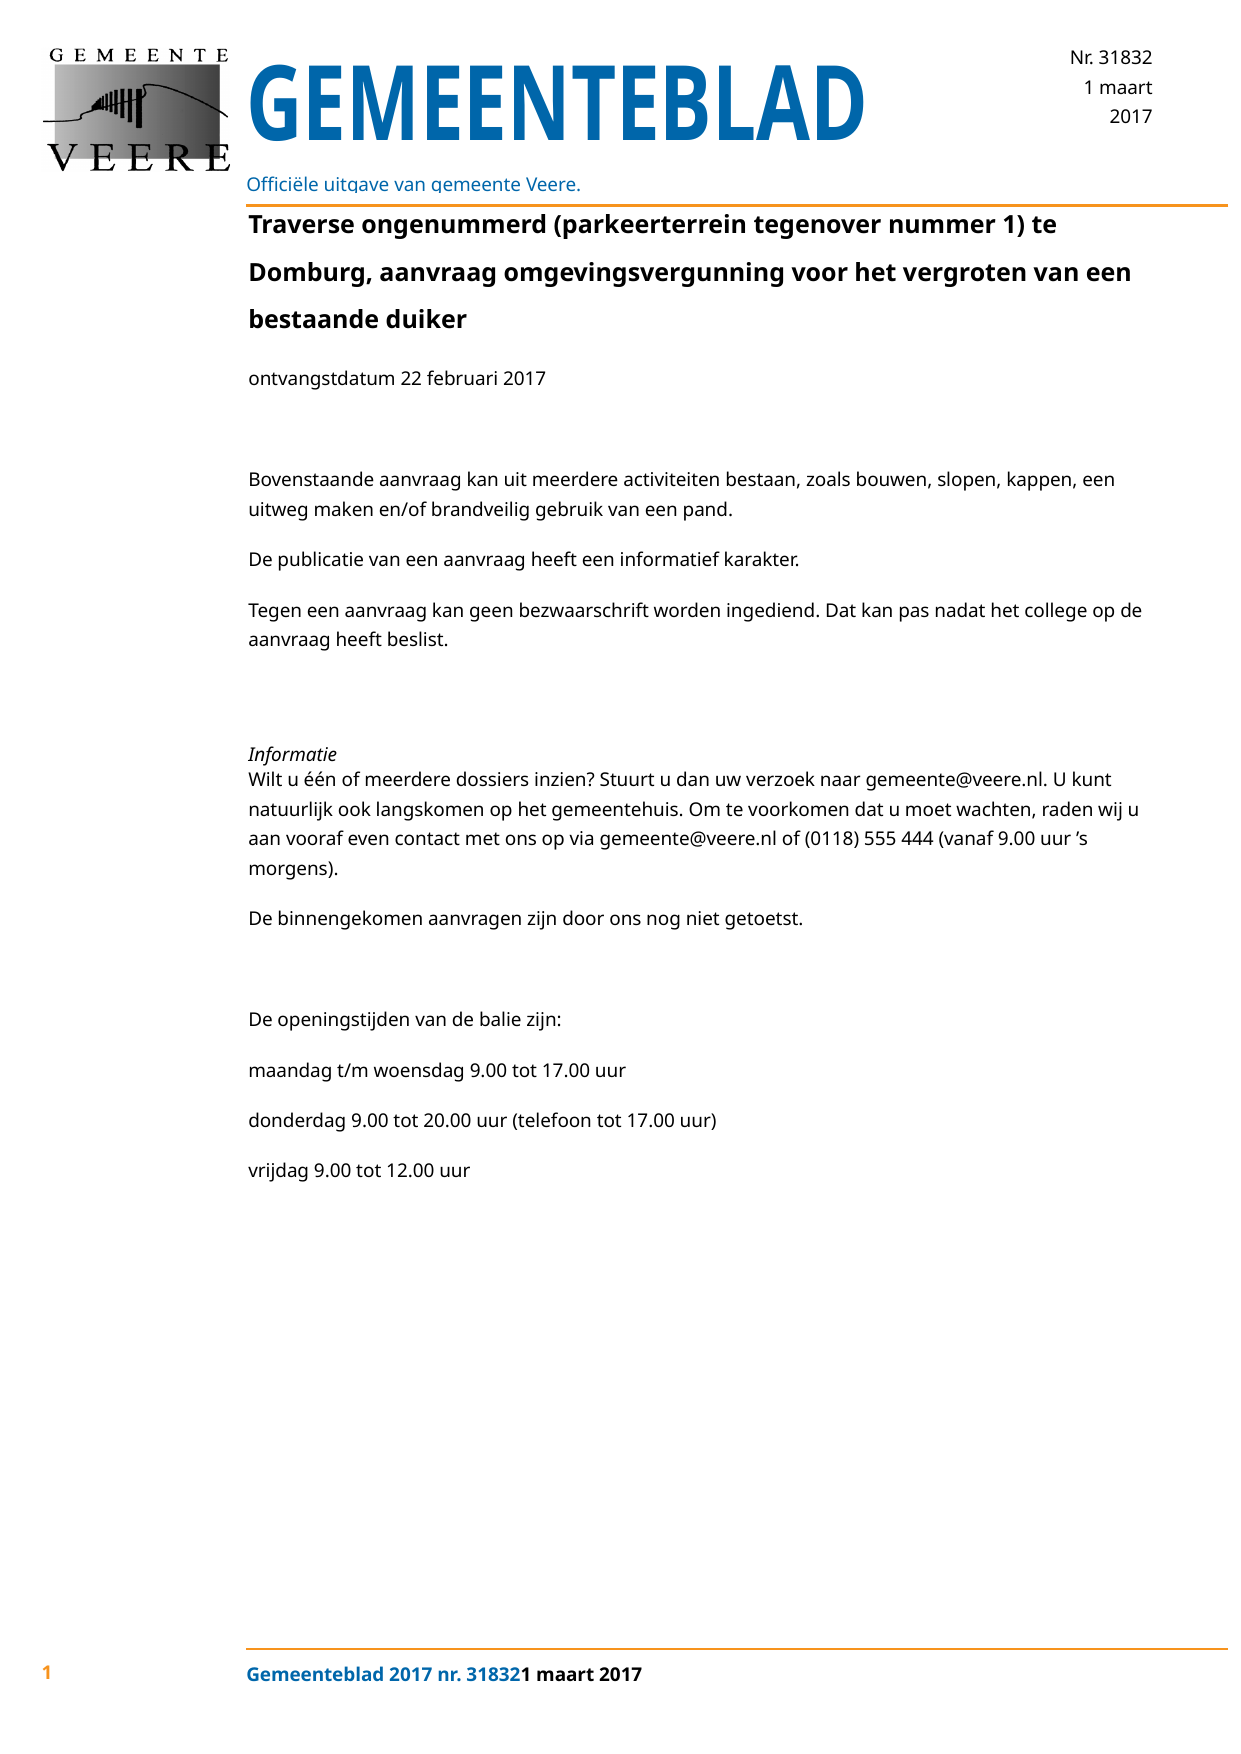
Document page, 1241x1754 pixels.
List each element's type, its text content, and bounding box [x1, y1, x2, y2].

text maandag t/m woensdag 9.00 tot 17.00 uur [248, 1057, 1152, 1083]
picture [41, 47, 231, 172]
text Traverse ongenummerd (parkeerterrein tegenover nummer 1) te Domburg, aanvraag omgevingsvergunning voor het vergroten van een bestaande duiker [248, 207, 1152, 336]
text ontvangstdatum 22 februari 2017 [248, 366, 1152, 391]
text Bovenstaande aanvraag kan uit meerdere activiteiten bestaan, zoals bouwen, slopen, kappen, een uitweg maken en/of brandveilig gebruik van een pand. [248, 466, 1152, 522]
text Informatie [248, 741, 1152, 766]
text Tegen een aanvraag kan geen bezwaarschrift worden ingediend. Dat kan pas nadat het college op de aanvraag heeft beslist. [248, 597, 1152, 652]
text vrijdag 9.00 tot 12.00 uur [248, 1158, 1152, 1183]
text De publicatie van een aanvraag heeft een informatief karakter. [248, 546, 1152, 572]
text De openingstijden van de balie zijn: [248, 1006, 1152, 1032]
text Wilt u één of meerdere dossiers inzien? Stuurt u dan uw verzoek naar gemeente@veere.nl. U kunt natuurlijk ook langskomen op het gemeentehuis. Om te voorkomen dat u moet wachten, raden wij u aan vooraf even contact met ons op via gemeente@veere.nl of (0118) 555 444 (vanaf 9.00 uur ’s morgens). [248, 766, 1152, 881]
text donderdag 9.00 tot 20.00 uur (telefoon tot 17.00 uur) [248, 1107, 1152, 1133]
text De binnengekomen aanvragen zijn door ons nog niet getoetst. [248, 906, 1152, 931]
